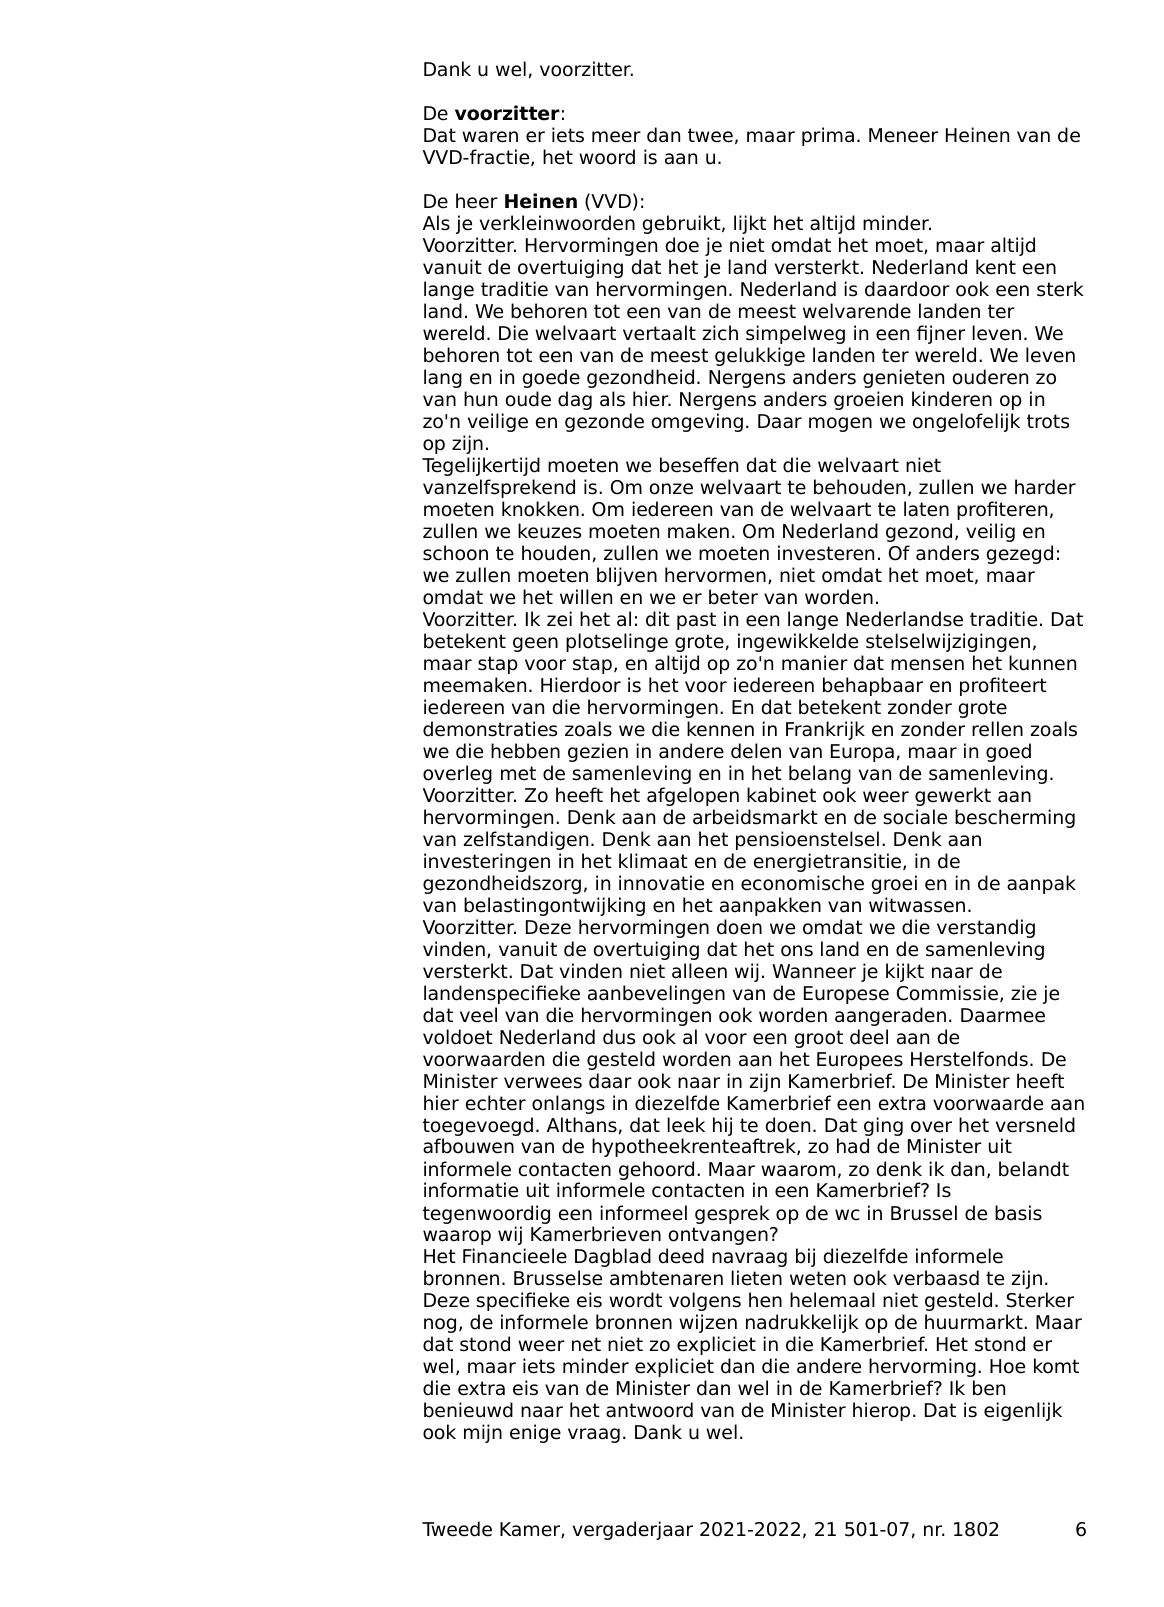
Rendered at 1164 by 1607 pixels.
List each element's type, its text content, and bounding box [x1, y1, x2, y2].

text Voorzitter. Deze hervormingen doen we omdat we die verstandig vinden, vanuit de overtuiging dat het ons land en de samenleving versterkt. Dat vinden niet alleen wij. Wanneer je kijkt naar de landenspecifieke aanbevelingen van de Europese Commissie, zie je dat veel van die hervormingen ook worden aangeraden. Daarmee voldoet Nederland dus ook al voor een groot deel aan de voorwaarden die gesteld worden aan het Europees Herstelfonds. De Minister verwees daar ook naar in zijn Kamerbrief. De Minister heeft hier echter onlangs in diezelfde Kamerbrief een extra voorwaarde aan toegevoegd. Althans, dat leek hij te doen. Dat ging over het versneld afbouwen van de hypotheekrenteaftrek, zo had de Minister uit informele contacten gehoord. Maar waarom, zo denk ik dan, belandt informatie uit informele contacten in een Kamerbrief? Is tegenwoordig een informeel gesprek op de wc in Brussel de basis waarop wij Kamerbrieven ontvangen? [422, 917, 1087, 1246]
text Het Financieele Dagblad deed navraag bij diezelfde informele bronnen. Brusselse ambtenaren lieten weten ook verbaasd te zijn. Deze specifieke eis wordt volgens hen helemaal niet gesteld. Sterker nog, de informele bronnen wijzen nadrukkelijk op de huurmarkt. Maar dat stond weer net niet zo expliciet in die Kamerbrief. Het stond er wel, maar iets minder expliciet dan die andere hervorming. Hoe komt die extra eis van de Minister dan wel in de Kamerbrief? Ik ben benieuwd naar het antwoord van de Minister hierop. Dat is eigenlijk ook mijn enige vraag. Dank u wel. [422, 1246, 1087, 1444]
text Voorzitter. Zo heeft het afgelopen kabinet ook weer gewerkt aan hervormingen. Denk aan de arbeidsmarkt en de sociale bescherming van zelfstandigen. Denk aan het pensioenstelsel. Denk aan investeringen in het klimaat en de energietransitie, in de gezondheidszorg, in innovatie en economische groei en in de aanpak van belastingontwijking en het aanpakken van witwassen. [422, 785, 1087, 917]
text Dat waren er iets meer dan twee, maar prima. Meneer Heinen van de VVD-fractie, het woord is aan u. [422, 125, 1087, 169]
text Voorzitter. Hervormingen doe je niet omdat het moet, maar altijd vanuit de overtuiging dat het je land versterkt. Nederland kent een lange traditie van hervormingen. Nederland is daardoor ook een sterk land. We behoren tot een van de meest welvarende landen ter wereld. Die welvaart vertaalt zich simpelweg in een fijner leven. We behoren tot een van de meest gelukkige landen ter wereld. We leven lang en in goede gezondheid. Nergens anders genieten ouderen zo van hun oude dag als hier. Nergens anders groeien kinderen op in zo'n veilige en gezonde omgeving. Daar mogen we ongelofelijk trots op zijn. [422, 235, 1087, 455]
text Dank u wel, voorzitter. [422, 59, 1087, 81]
text Als je verkleinwoorden gebruikt, lijkt het altijd minder. [422, 213, 1087, 235]
text De voorzitter: [422, 103, 1087, 125]
text De heer Heinen (VVD): [422, 191, 1087, 213]
text Tegelijkertijd moeten we beseffen dat die welvaart niet vanzelfsprekend is. Om onze welvaart te behouden, zullen we harder moeten knokken. Om iedereen van de welvaart te laten profiteren, zullen we keuzes moeten maken. Om Nederland gezond, veilig en schoon te houden, zullen we moeten investeren. Of anders gezegd: we zullen moeten blijven hervormen, niet omdat het moet, maar omdat we het willen en we er beter van worden. [422, 455, 1087, 609]
text Voorzitter. Ik zei het al: dit past in een lange Nederlandse traditie. Dat betekent geen plotselinge grote, ingewikkelde stelselwijzigingen, maar stap voor stap, en altijd op zo'n manier dat mensen het kunnen meemaken. Hierdoor is het voor iedereen behapbaar en profiteert iedereen van die hervormingen. En dat betekent zonder grote demonstraties zoals we die kennen in Frankrijk en zonder rellen zoals we die hebben gezien in andere delen van Europa, maar in goed overleg met de samenleving en in het belang van de samenleving. [422, 609, 1087, 785]
